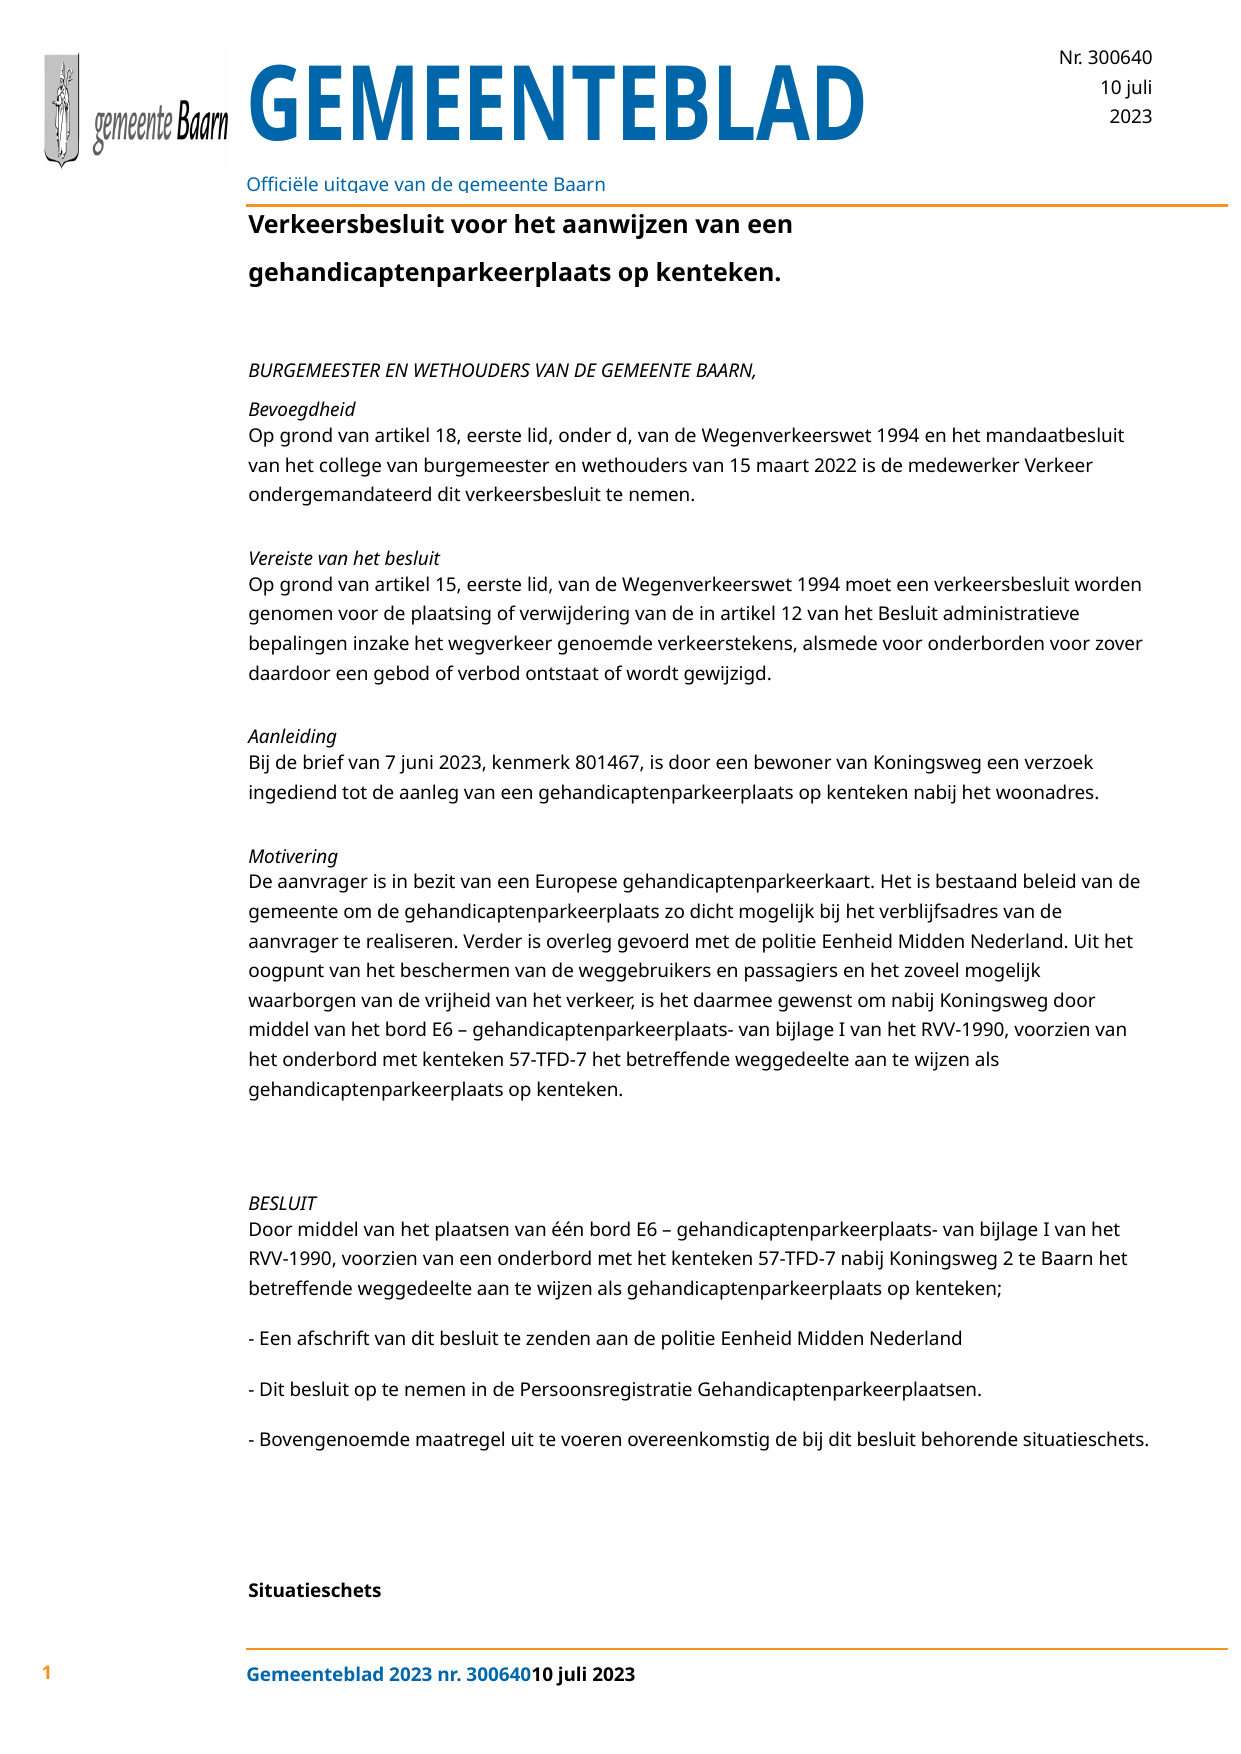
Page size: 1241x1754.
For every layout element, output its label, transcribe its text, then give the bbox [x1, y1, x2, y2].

text BURGEMEESTER EN WETHOUDERS VAN DE GEMEENTE BAARN, [248, 357, 1152, 383]
text Aanleiding [248, 724, 1152, 749]
picture [41, 47, 231, 172]
text Vereiste van het besluit [248, 545, 1152, 571]
text Op grond van artikel 18, eerste lid, onder d, van de Wegenverkeerswet 1994 en het mandaatbesluit van het college van burgemeester en wethouders van 15 maart 2022 is de medewerker Verkeer ondergemandateerd dit verkeersbesluit te nemen. [248, 422, 1152, 507]
text Bij de brief van 7 juni 2023, kenmerk 801467, is door een bewoner van Koningsweg een verzoek ingediend tot de aanleg van een gehandicaptenparkeerplaats op kenteken nabij het woonadres. [248, 749, 1152, 805]
text De aanvrager is in bezit van een Europese gehandicaptenparkeerkaart. Het is bestaand beleid van de gemeente om de gehandicaptenparkeerplaats zo dicht mogelijk bij het verblijfsadres van de aanvrager te realiseren. Verder is overleg gevoerd met de politie Eenheid Midden Nederland. Uit het oogpunt van het beschermen van de weggebruikers en passagiers en het zoveel mogelijk waarborgen van de vrijheid van het verkeer, is het daarmee gewenst om nabij Koningsweg door middel van het bord E6 – gehandicaptenparkeerplaats- van bijlage I van het RVV-1990, voorzien van het onderbord met kenteken 57-TFD-7 het betreffende weggedeelte aan te wijzen als gehandicaptenparkeerplaats op kenteken. [248, 869, 1152, 1102]
text Bevoegdheid [248, 396, 1152, 422]
text Verkeersbesluit voor het aanwijzen van een gehandicaptenparkeerplaats op kenteken. [248, 207, 1152, 288]
text - Bovengenoemde maatregel uit te voeren overeenkomstig de bij dit besluit behorende situatieschets. [248, 1426, 1152, 1452]
text Op grond van artikel 15, eerste lid, van de Wegenverkeerswet 1994 moet een verkeersbesluit worden genomen voor de plaatsing of verwijdering van de in artikel 12 van het Besluit administratieve bepalingen inzake het wegverkeer genoemde verkeerstekens, alsmede voor onderborden voor zover daardoor een gebod of verbod ontstaat of wordt gewijzigd. [248, 571, 1152, 686]
text - Dit besluit op te nemen in de Persoonsregistratie Gehandicaptenparkeerplaatsen. [248, 1376, 1152, 1402]
text BESLUIT [248, 1190, 1152, 1216]
text Door middel van het plaatsen van één bord E6 – gehandicaptenparkeerplaats- van bijlage I van het RVV-1990, voorzien van een onderbord met het kenteken 57-TFD-7 nabij Koningsweg 2 te Baarn het betreffende weggedeelte aan te wijzen als gehandicaptenparkeerplaats op kenteken; [248, 1216, 1152, 1301]
text Situatieschets [248, 1578, 1152, 1603]
text - Een afschrift van dit besluit te zenden aan de politie Eenheid Midden Nederland [248, 1326, 1152, 1351]
text Motivering [248, 843, 1152, 869]
